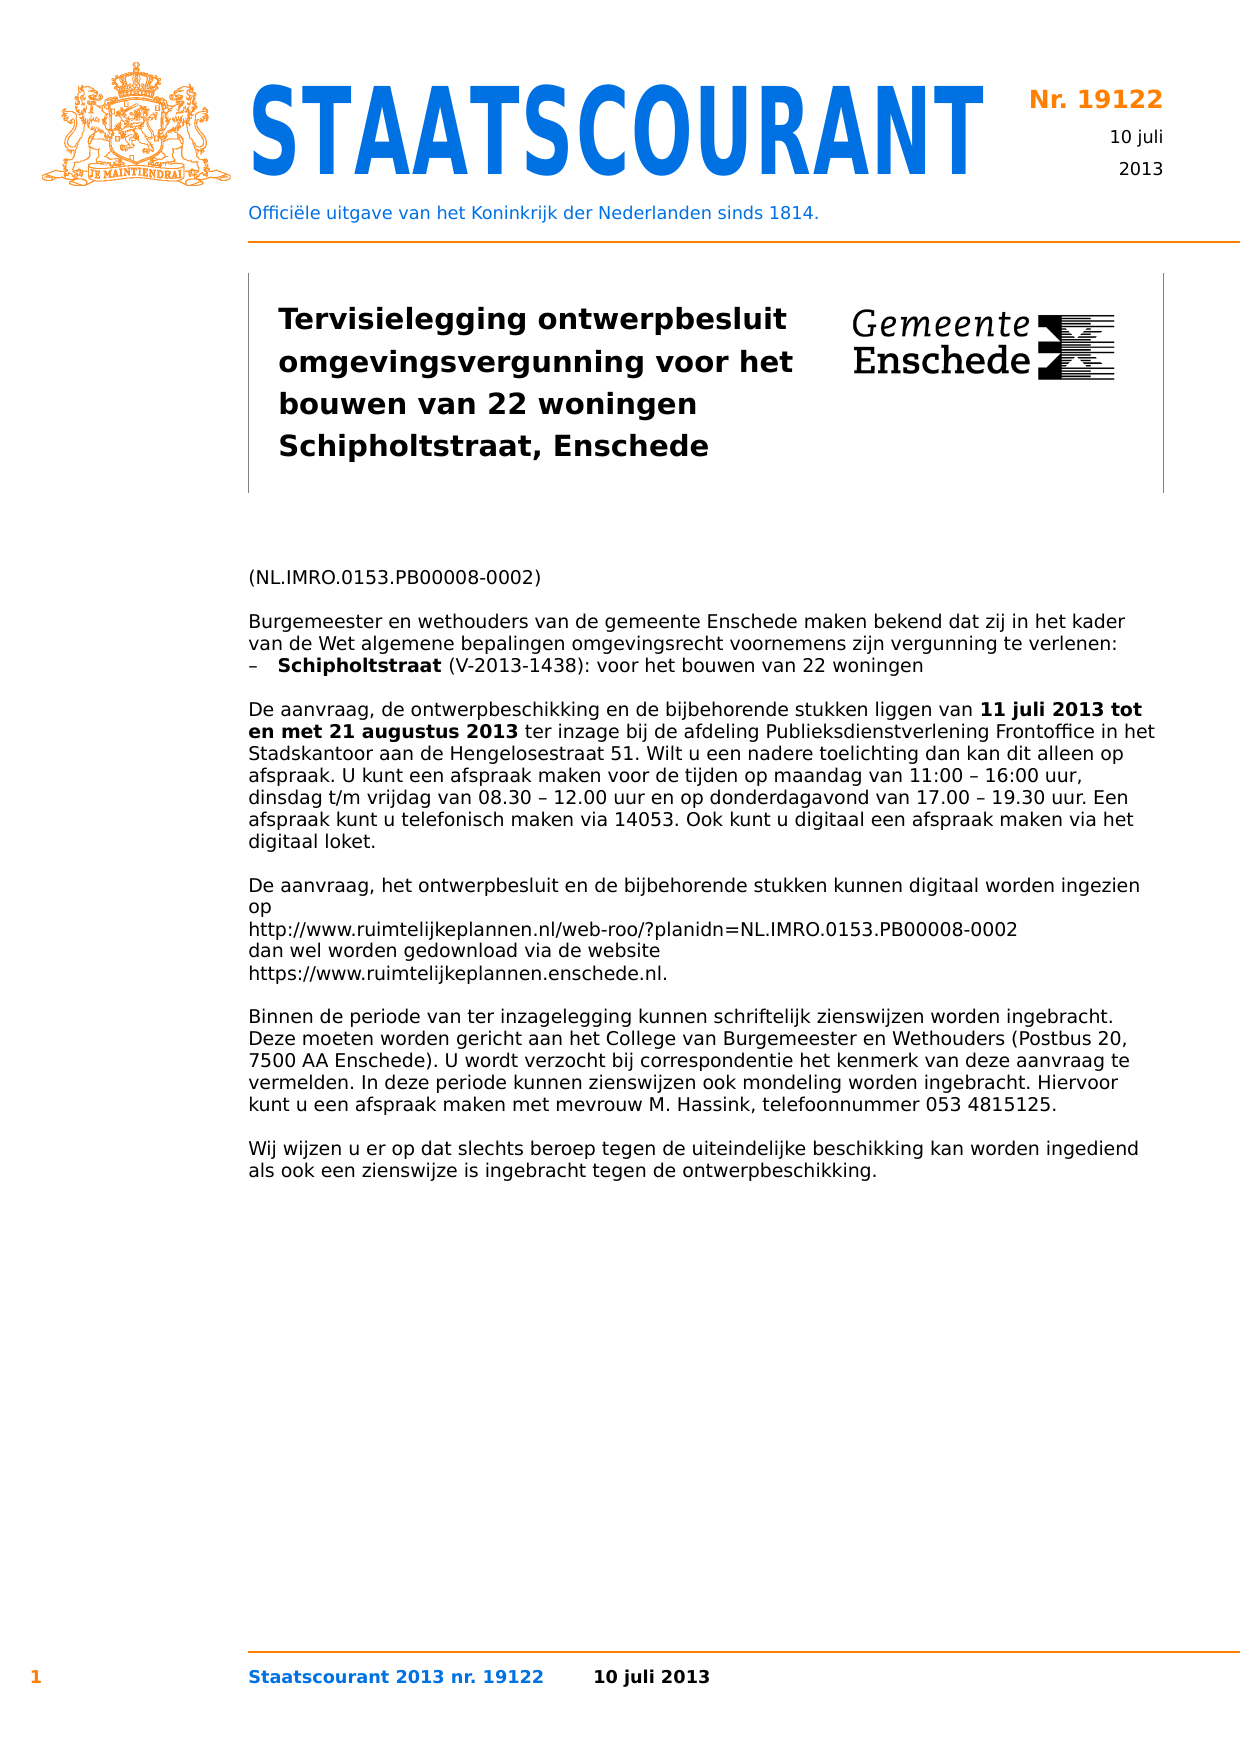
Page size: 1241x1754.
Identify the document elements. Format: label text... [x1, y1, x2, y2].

picture [838, 302, 1134, 391]
subtitle Tervisielegging ontwerpbesluit omgevingsvergunning voor het bouwen van 22 woningen Schipholtstraat, Enschede [249, 273, 1163, 493]
picture [41, 62, 231, 186]
text http://www.ruimtelijkeplannen.nl/web-roo/?planidn=NL.IMRO.0153.PB00008-0002 [248, 918, 1163, 940]
text https://www.ruimtelijkeplannen.enschede.nl. [248, 962, 1163, 984]
text Binnen de periode van ter inzagelegging kunnen schriftelijk zienswijzen worden ingebracht. Deze moeten worden gericht aan het College van Burgemeester en Wethouders (Postbus 20, 7500 AA Enschede). U wordt verzocht bij correspondentie het kenmerk van deze aanvraag te vermelden. In deze periode kunnen zienswijzen ook mondeling worden ingebracht. Hiervoor kunt u een afspraak maken met mevrouw M. Hassink, telefoonnummer 053 4815125. [248, 1006, 1163, 1116]
table_header Nr. 19122 [998, 62, 1240, 121]
text Burgemeester en wethouders van de gemeente Enschede maken bekend dat zij in het kader van de Wet algemene bepalingen omgevingsrecht voornemens zijn vergunning te verlenen: [248, 611, 1163, 655]
table_cell Officiële uitgave van het Koninkrijk der Nederlanden sinds 1814. [248, 203, 1240, 241]
text (NL.IMRO.0153.PB00008-0002) [248, 567, 1163, 589]
table_cell 2013 [998, 153, 1240, 203]
table_header STAATSCOURANT [248, 62, 998, 203]
text – Schipholtstraat (V-2013-1438): voor het bouwen van 22 woningen [248, 655, 1163, 677]
table_cell 10 juli [998, 121, 1240, 153]
text De aanvraag, het ontwerpbesluit en de bijbehorende stukken kunnen digitaal worden ingezien op [248, 874, 1163, 918]
table_header [25, 62, 248, 241]
text Wij wijzen u er op dat slechts beroep tegen de uiteindelijke beschikking kan worden ingediend als ook een zienswijze is ingebracht tegen de ontwerpbeschikking. [248, 1138, 1163, 1182]
text dan wel worden gedownload via de website [248, 940, 1163, 962]
text De aanvraag, de ontwerpbeschikking en de bijbehorende stukken liggen van 11 juli 2013 tot en met 21 augustus 2013 ter inzage bij de afdeling Publieksdienstverlening Frontoffice in het Stadskantoor aan de Hengelosestraat 51. Wilt u een nadere toelichting dan kan dit alleen op afspraak. U kunt een afspraak maken voor de tijden op maandag van 11:00 – 16:00 uur, dinsdag t/m vrijdag van 08.30 – 12.00 uur en op donderdagavond van 17.00 – 19.30 uur. Een afspraak kunt u telefonisch maken via 14053. Ook kunt u digitaal een afspraak maken via het digitaal loket. [248, 699, 1163, 853]
